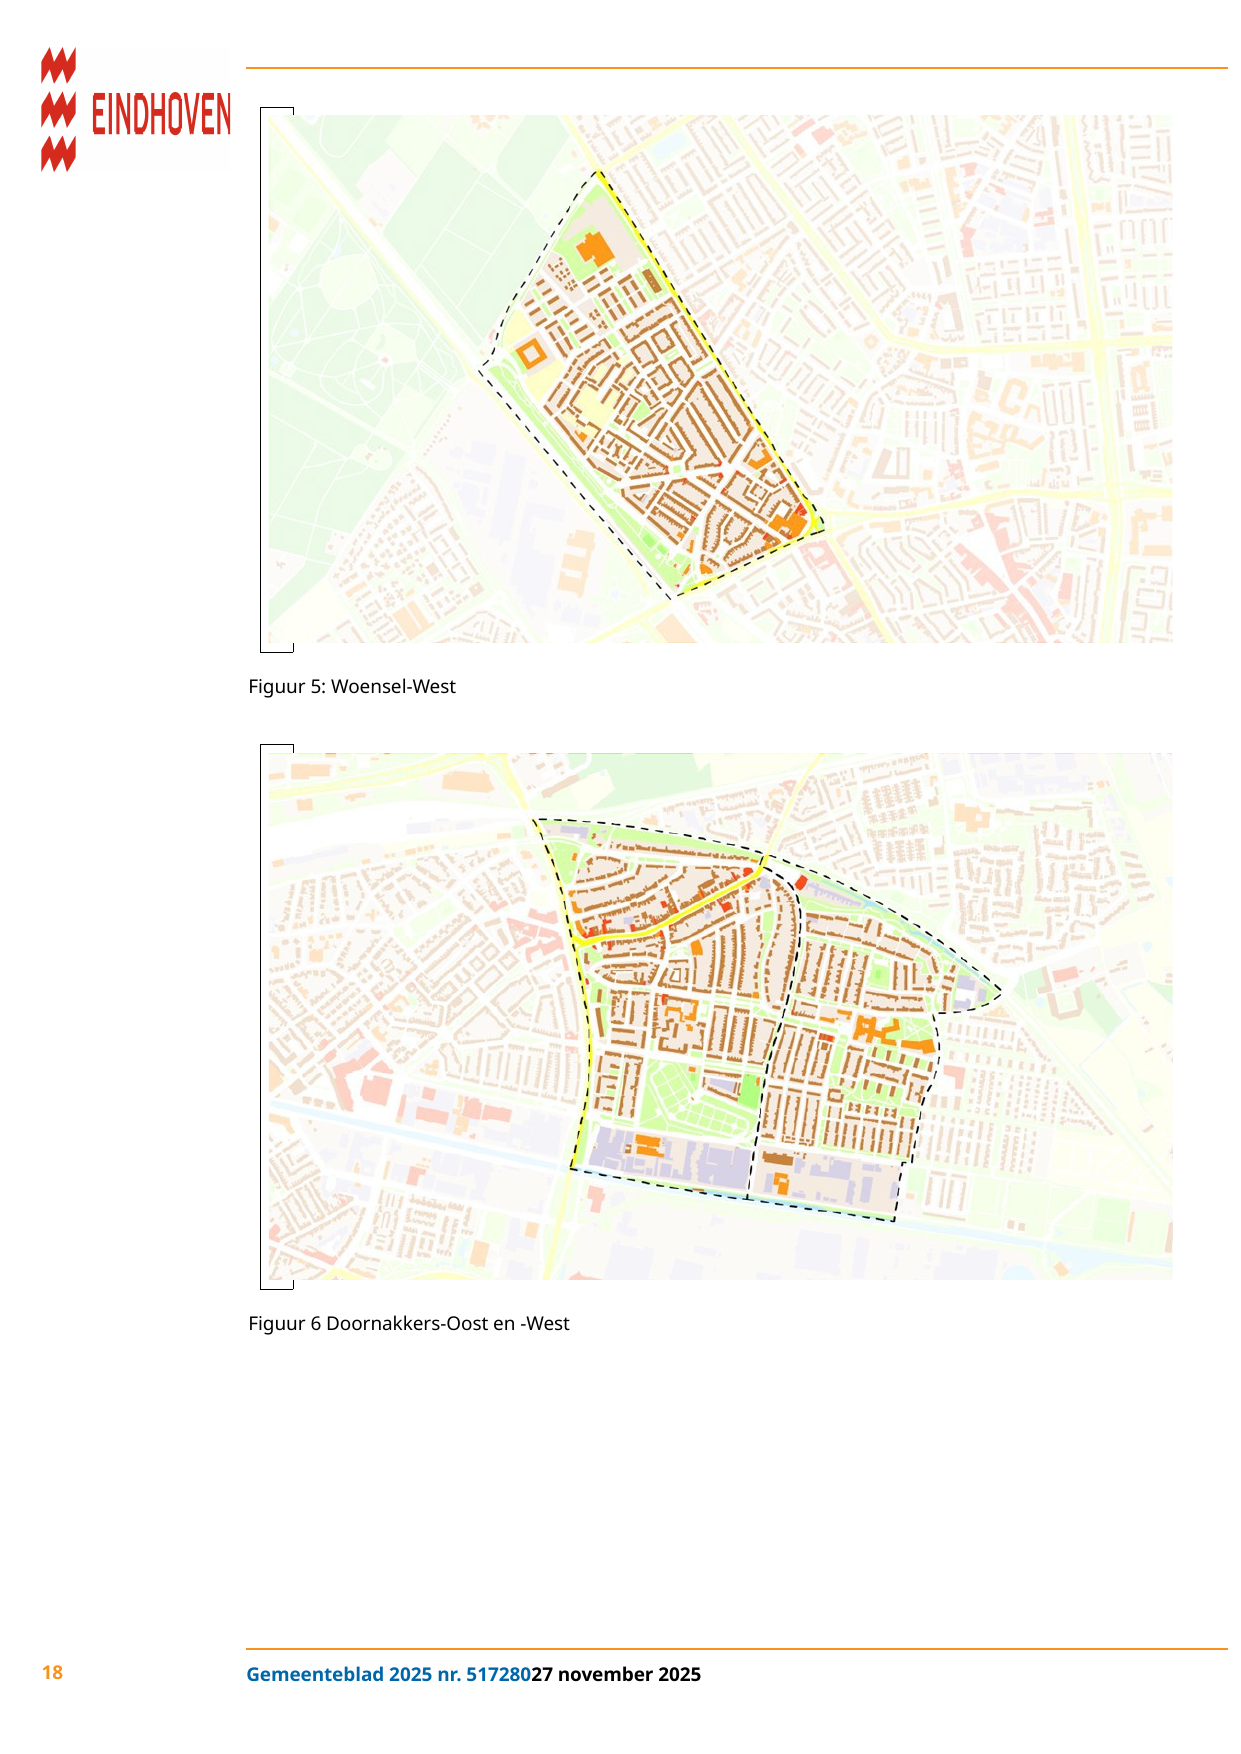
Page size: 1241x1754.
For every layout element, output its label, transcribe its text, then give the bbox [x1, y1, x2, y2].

picture [268, 115, 1173, 643]
text Figuur 5: Woensel-West [248, 673, 1152, 699]
picture [268, 753, 1173, 1280]
text Figuur 6 Doornakkers-Oost en -West [248, 1310, 1152, 1336]
picture [41, 47, 231, 172]
